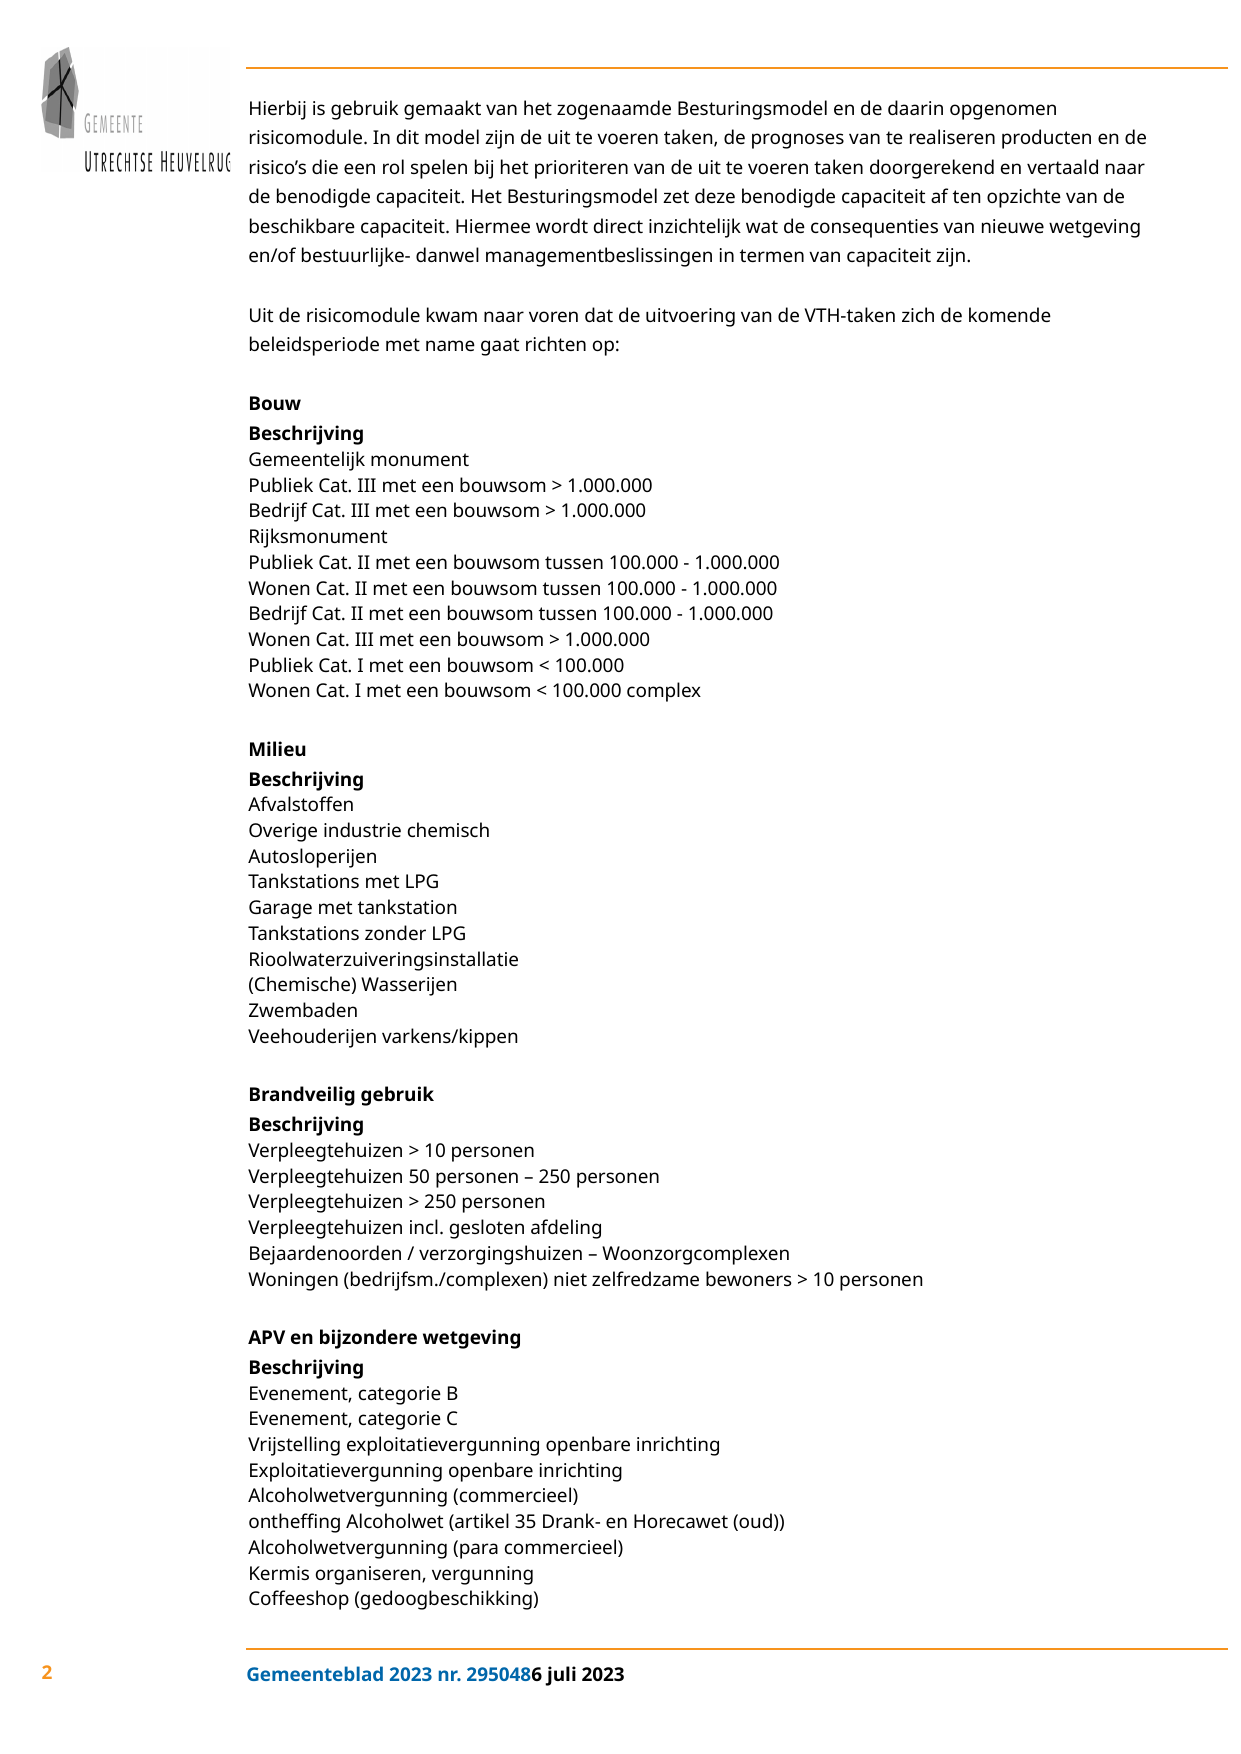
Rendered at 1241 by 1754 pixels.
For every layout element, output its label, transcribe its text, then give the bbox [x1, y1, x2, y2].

table_cell Evenement, categorie B [248, 1380, 1152, 1405]
table_cell ontheffing Alcoholwet (artikel 35 Drank- en Horecawet (oud)) [248, 1508, 1152, 1534]
table_cell Alcoholwetvergunning (commercieel) [248, 1483, 1152, 1508]
text Brandveilig gebruik [248, 1082, 1152, 1107]
table_cell Alcoholwetvergunning (para commercieel) [248, 1534, 1152, 1560]
text APV en bijzondere wetgeving [248, 1324, 1152, 1350]
table_cell Bejaardenoorden / verzorgingshuizen – Woonzorgcomplexen [248, 1240, 1152, 1266]
table_cell Rijksmonument [248, 523, 1152, 549]
table_cell Veehouderijen varkens/kippen [248, 1023, 1152, 1049]
table_header Beschrijving [248, 766, 1152, 792]
table_cell Overige industrie chemisch [248, 817, 1152, 843]
text Uit de risicomodule kwam naar voren dat de uitvoering van de VTH-taken zich de komende beleidsperiode met name gaat richten op: [248, 302, 1152, 357]
table_cell Verpleegtehuizen 50 personen – 250 personen [248, 1163, 1152, 1188]
table_cell Publiek Cat. I met een bouwsom < 100.000 [248, 652, 1152, 678]
picture [41, 47, 231, 172]
table_cell Gemeentelijk monument [248, 446, 1152, 472]
table_cell Bedrijf Cat. III met een bouwsom > 1.000.000 [248, 498, 1152, 523]
table_cell Verpleegtehuizen > 10 personen [248, 1137, 1152, 1163]
table_cell Afvalstoffen [248, 792, 1152, 817]
text Milieu [248, 736, 1152, 762]
table_cell Tankstations zonder LPG [248, 920, 1152, 946]
text Bouw [248, 391, 1152, 416]
table_cell Wonen Cat. III met een bouwsom > 1.000.000 [248, 626, 1152, 652]
table_header Beschrijving [248, 1354, 1152, 1380]
table_cell Zwembaden [248, 998, 1152, 1023]
table_cell Evenement, categorie C [248, 1405, 1152, 1431]
table_cell (Chemische) Wasserijen [248, 972, 1152, 997]
table_cell Verpleegtehuizen incl. gesloten afdeling [248, 1214, 1152, 1240]
table_header Beschrijving [248, 420, 1152, 446]
table_cell Publiek Cat. II met een bouwsom tussen 100.000 - 1.000.000 [248, 549, 1152, 575]
table_cell Publiek Cat. III met een bouwsom > 1.000.000 [248, 472, 1152, 497]
table_cell Kermis organiseren, vergunning [248, 1560, 1152, 1586]
table_cell Wonen Cat. I met een bouwsom < 100.000 complex [248, 678, 1152, 703]
table_cell Coffeeshop (gedoogbeschikking) [248, 1586, 1152, 1611]
table_cell Rioolwaterzuiveringsinstallatie [248, 946, 1152, 972]
table_cell Wonen Cat. II met een bouwsom tussen 100.000 - 1.000.000 [248, 575, 1152, 600]
table_cell Bedrijf Cat. II met een bouwsom tussen 100.000 - 1.000.000 [248, 600, 1152, 626]
table_cell Vrijstelling exploitatievergunning openbare inrichting [248, 1431, 1152, 1457]
table_cell Exploitatievergunning openbare inrichting [248, 1457, 1152, 1483]
text Hierbij is gebruik gemaakt van het zogenaamde Besturingsmodel en de daarin opgenomen risicomodule. In dit model zijn de uit te voeren taken, de prognoses van te realiseren producten en de risico’s die een rol spelen bij het prioriteren van de uit te voeren taken doorgerekend en vertaald naar de benodigde capaciteit. Het Besturingsmodel zet deze benodigde capaciteit af ten opzichte van de beschikbare capaciteit. Hiermee wordt direct inzichtelijk wat de consequenties van nieuwe wetgeving en/of bestuurlijke- danwel managementbeslissingen in termen van capaciteit zijn. [248, 95, 1152, 268]
table_header Beschrijving [248, 1111, 1152, 1137]
table_cell Garage met tankstation [248, 895, 1152, 920]
table_cell Woningen (bedrijfsm./complexen) niet zelfredzame bewoners > 10 personen [248, 1266, 1152, 1291]
table_cell Autosloperijen [248, 843, 1152, 869]
table_cell Verpleegtehuizen > 250 personen [248, 1189, 1152, 1214]
table_cell Tankstations met LPG [248, 869, 1152, 894]
